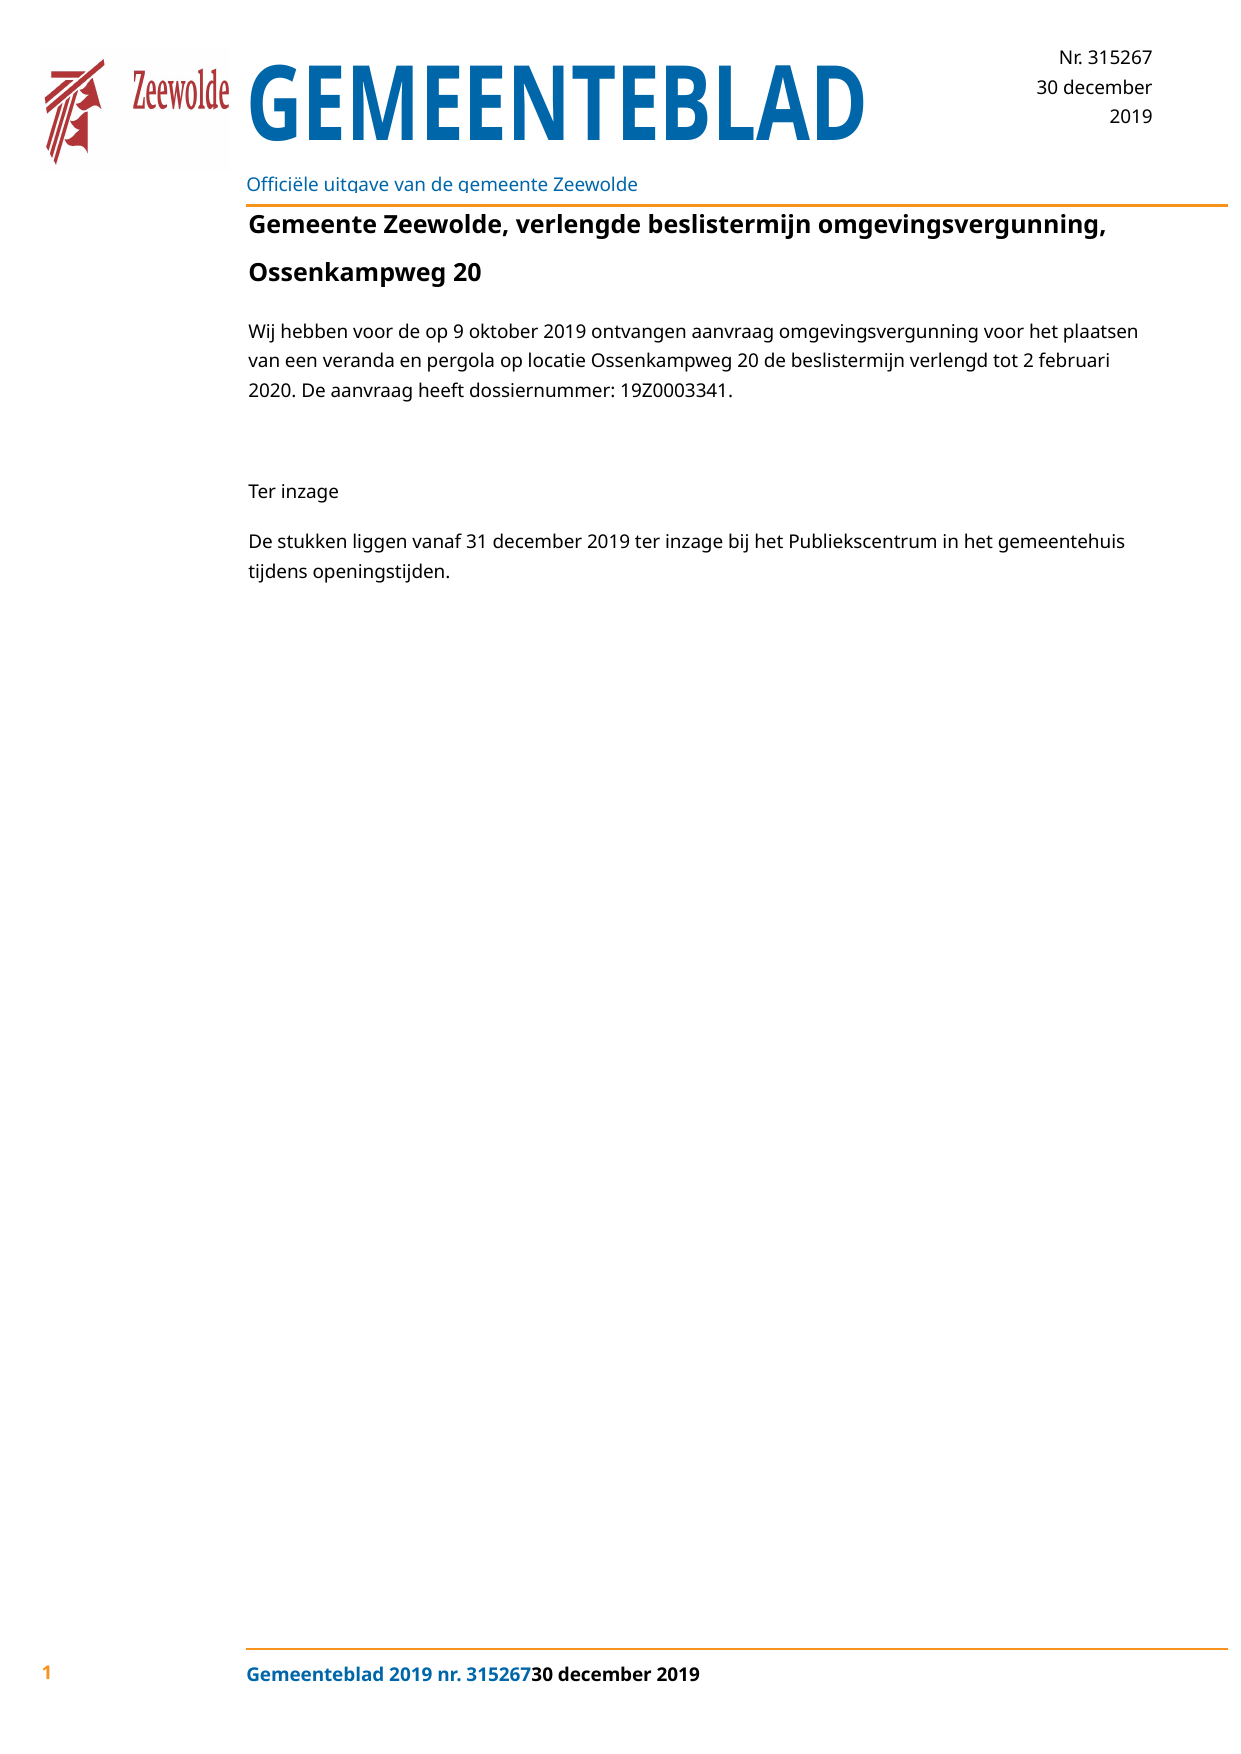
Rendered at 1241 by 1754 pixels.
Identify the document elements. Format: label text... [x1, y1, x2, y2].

picture [41, 47, 231, 172]
text De stukken liggen vanaf 31 december 2019 ter inzage bij het Publiekscentrum in het gemeentehuis tijdens openingstijden. [248, 528, 1152, 584]
text Ter inzage [248, 478, 1152, 504]
text Gemeente Zeewolde, verlengde beslistermijn omgevingsvergunning, Ossenkampweg 20 [248, 207, 1152, 288]
text Wij hebben voor de op 9 oktober 2019 ontvangen aanvraag omgevingsvergunning voor het plaatsen van een veranda en pergola op locatie Ossenkampweg 20 de beslistermijn verlengd tot 2 februari 2020. De aanvraag heeft dossiernummer: 19Z0003341. [248, 318, 1152, 403]
